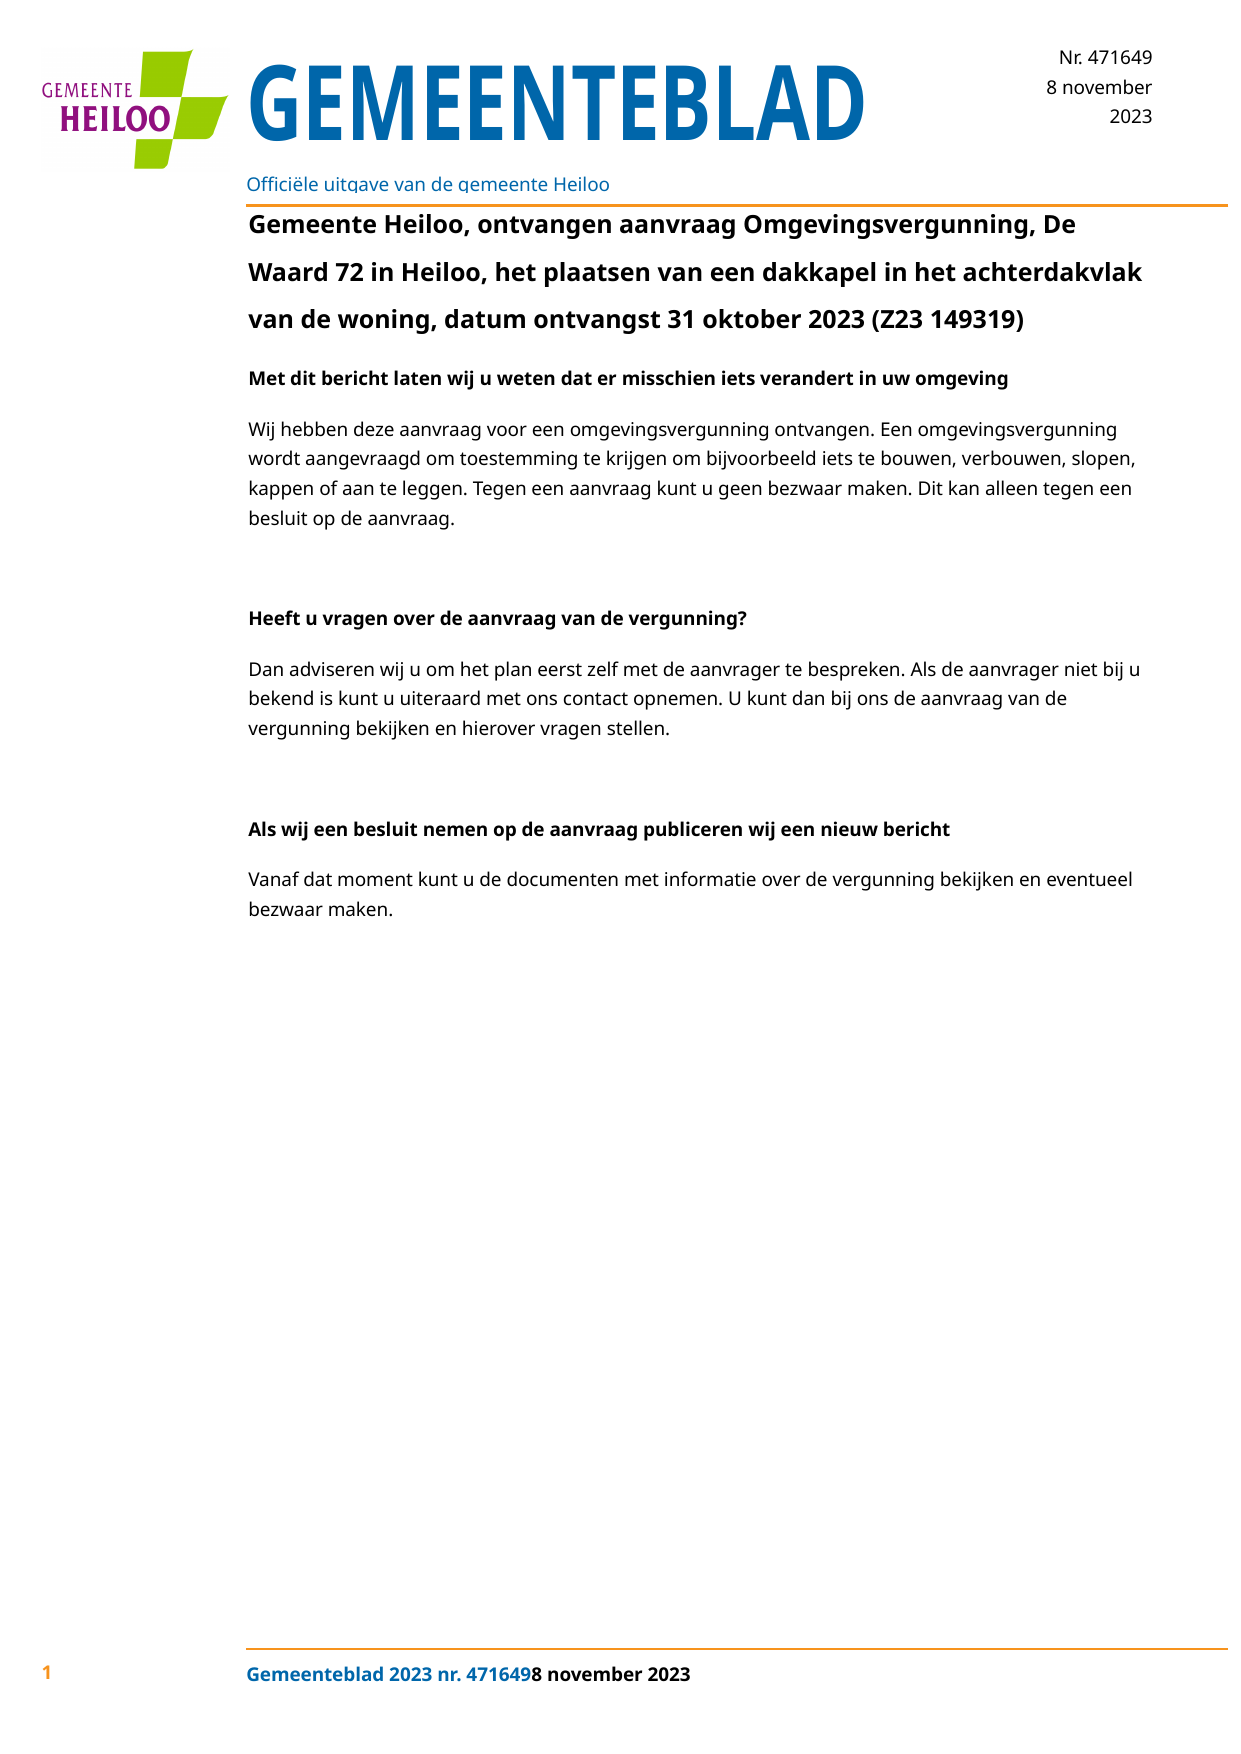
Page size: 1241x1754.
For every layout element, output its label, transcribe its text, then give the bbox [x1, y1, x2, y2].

picture [41, 47, 231, 172]
text Gemeente Heiloo, ontvangen aanvraag Omgevingsvergunning, De Waard 72 in Heiloo, het plaatsen van een dakkapel in het achterdakvlak van de woning, datum ontvangst 31 oktober 2023 (Z23 149319) [248, 207, 1152, 336]
text Vanaf dat moment kunt u de documenten met informatie over de vergunning bekijken en eventueel bezwaar maken. [248, 866, 1152, 922]
text Als wij een besluit nemen op de aanvraag publiceren wij een nieuw bericht [248, 816, 1152, 842]
text Met dit bericht laten wij u weten dat er misschien iets verandert in uw omgeving [248, 366, 1152, 391]
text Wij hebben deze aanvraag voor een omgevingsvergunning ontvangen. Een omgevingsvergunning wordt aangevraagd om toestemming te krijgen om bijvoorbeeld iets te bouwen, verbouwen, slopen, kappen of aan te leggen. Tegen een aanvraag kunt u geen bezwaar maken. Dit kan alleen tegen een besluit op de aanvraag. [248, 416, 1152, 530]
text Dan adviseren wij u om het plan eerst zelf met de aanvrager te bespreken. Als de aanvrager niet bij u bekend is kunt u uiteraard met ons contact opnemen. U kunt dan bij ons de aanvraag van de vergunning bekijken en hierover vragen stellen. [248, 656, 1152, 741]
text Heeft u vragen over de aanvraag van de vergunning? [248, 606, 1152, 631]
